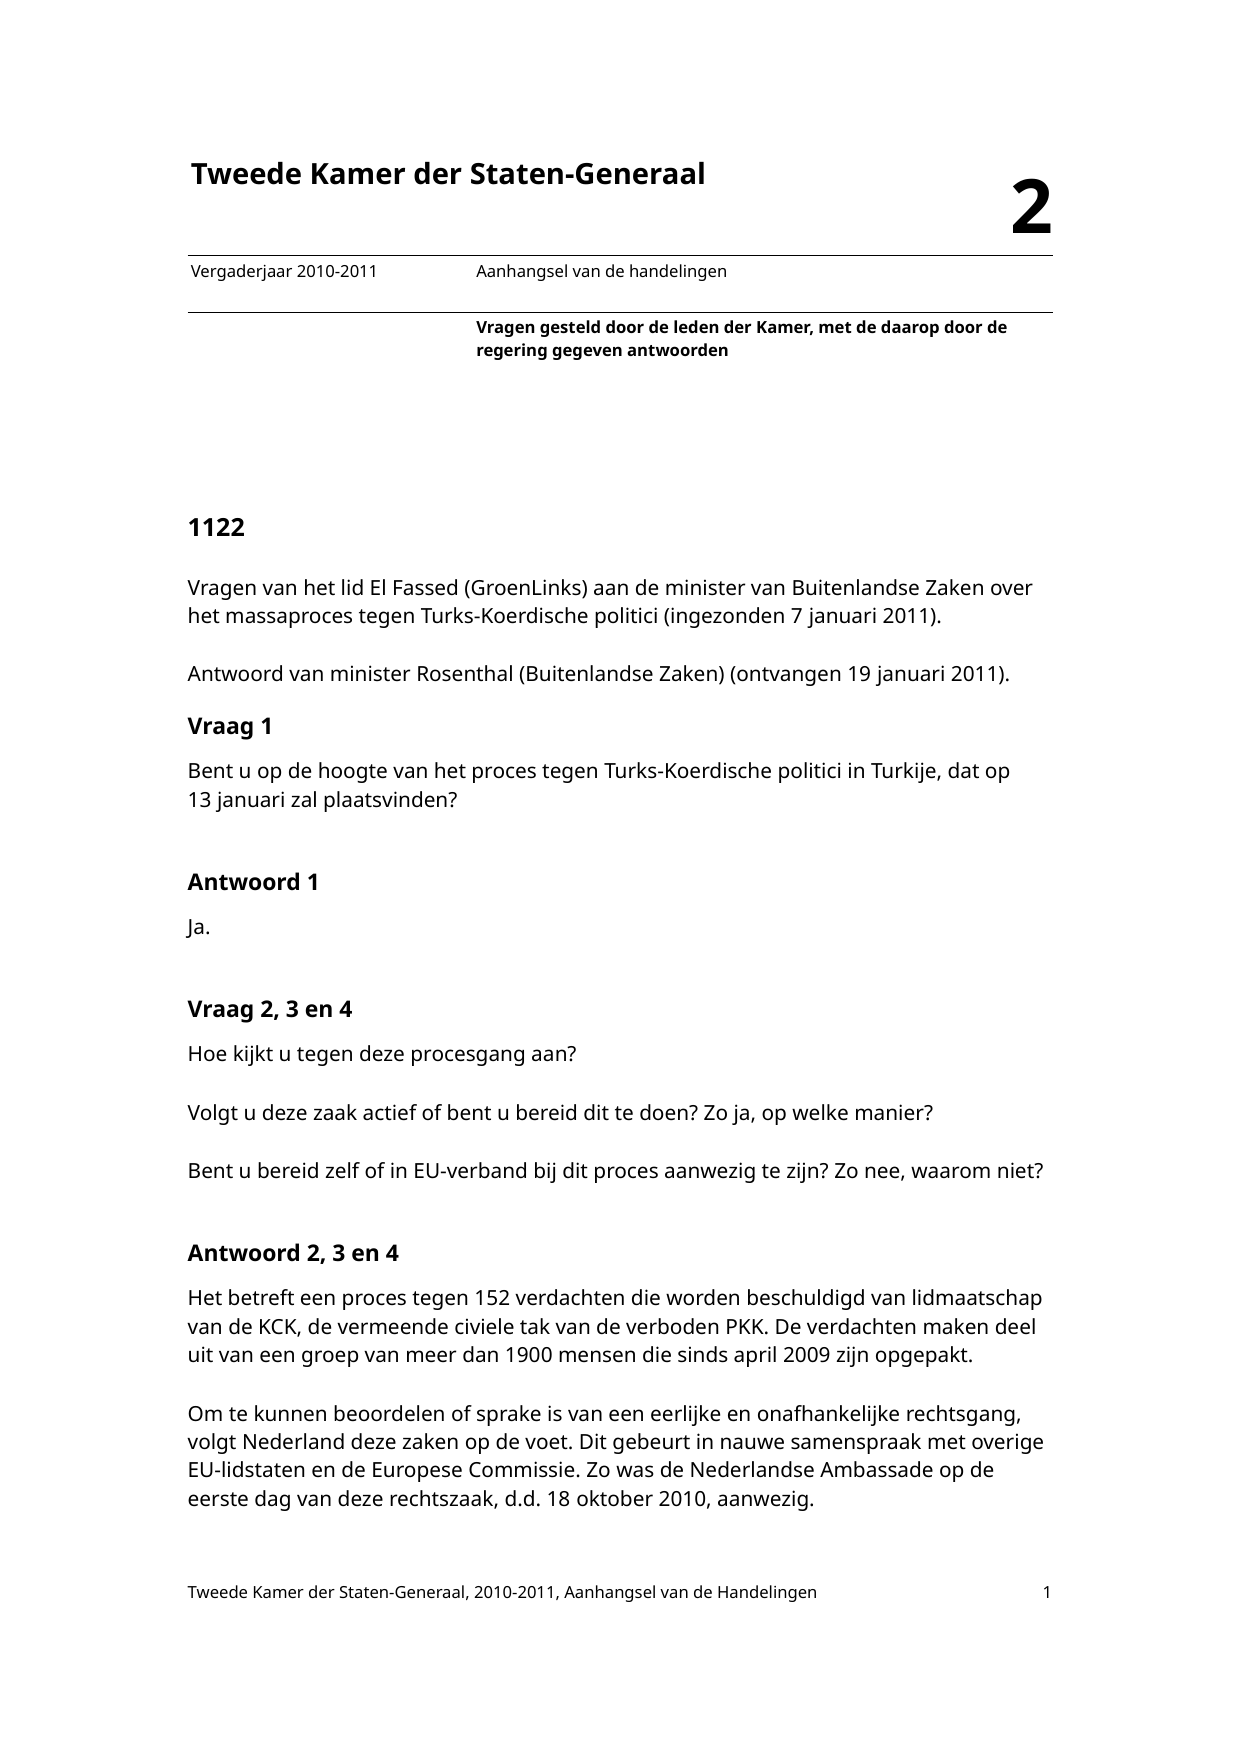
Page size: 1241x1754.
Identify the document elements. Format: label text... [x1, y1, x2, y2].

text Om te kunnen beoordelen of sprake is van een eerlijke en onafhankelijke rechtsgang, volgt Nederland deze zaken op de voet. Dit gebeurt in nauwe samenspraak met overige EU-lidstaten en de Europese Commissie. Zo was de Nederlandse Ambassade op de eerste dag van deze rechtszaak, d.d. 18 oktober 2010, aanwezig. [187, 1399, 1053, 1512]
table_cell Vergaderjaar 2010-2011 [188, 256, 473, 312]
table_header Tweede Kamer der Staten-Generaal [188, 150, 879, 255]
table_header 2 [880, 150, 1053, 255]
subtitle Vraag 2, 3 en 4 [187, 993, 1053, 1024]
text Volgt u deze zaak actief of bent u bereid dit te doen? Zo ja, op welke manier? [187, 1098, 1053, 1126]
table_cell [188, 313, 473, 361]
table_cell Aanhangsel van de handelingen [473, 256, 1053, 312]
table_cell Vragen gesteld door de leden der Kamer, met de daarop door de regering gegeven antwoorden [473, 313, 1053, 361]
text 1122 [187, 509, 1053, 543]
text Het betreft een proces tegen 152 verdachten die worden beschuldigd van lidmaatschap van de KCK, de vermeende civiele tak van de verboden PKK. De verdachten maken deel uit van een groep van meer dan 1900 mensen die sinds april 2009 zijn opgepakt. [187, 1283, 1053, 1369]
text Hoe kijkt u tegen deze procesgang aan? [187, 1039, 1053, 1068]
text Bent u bereid zelf of in EU-verband bij dit proces aanwezig te zijn? Zo nee, waarom niet? [187, 1156, 1053, 1185]
text Bent u op de hoogte van het proces tegen Turks-Koerdische politici in Turkije, dat op 13 januari zal plaatsvinden? [187, 757, 1053, 813]
subtitle Vraag 1 [187, 710, 1053, 742]
subtitle Antwoord 2, 3 en 4 [187, 1237, 1053, 1268]
text Antwoord van minister Rosenthal (Buitenlandse Zaken) (ontvangen 19 januari 2011). [187, 659, 1053, 688]
text Vragen van het lid El Fassed (GroenLinks) aan de minister van Buitenlandse Zaken over het massaproces tegen Turks-Koerdische politici (ingezonden 7 januari 2011). [187, 573, 1053, 630]
text Ja. [187, 912, 1053, 941]
subtitle Antwoord 1 [187, 866, 1053, 897]
